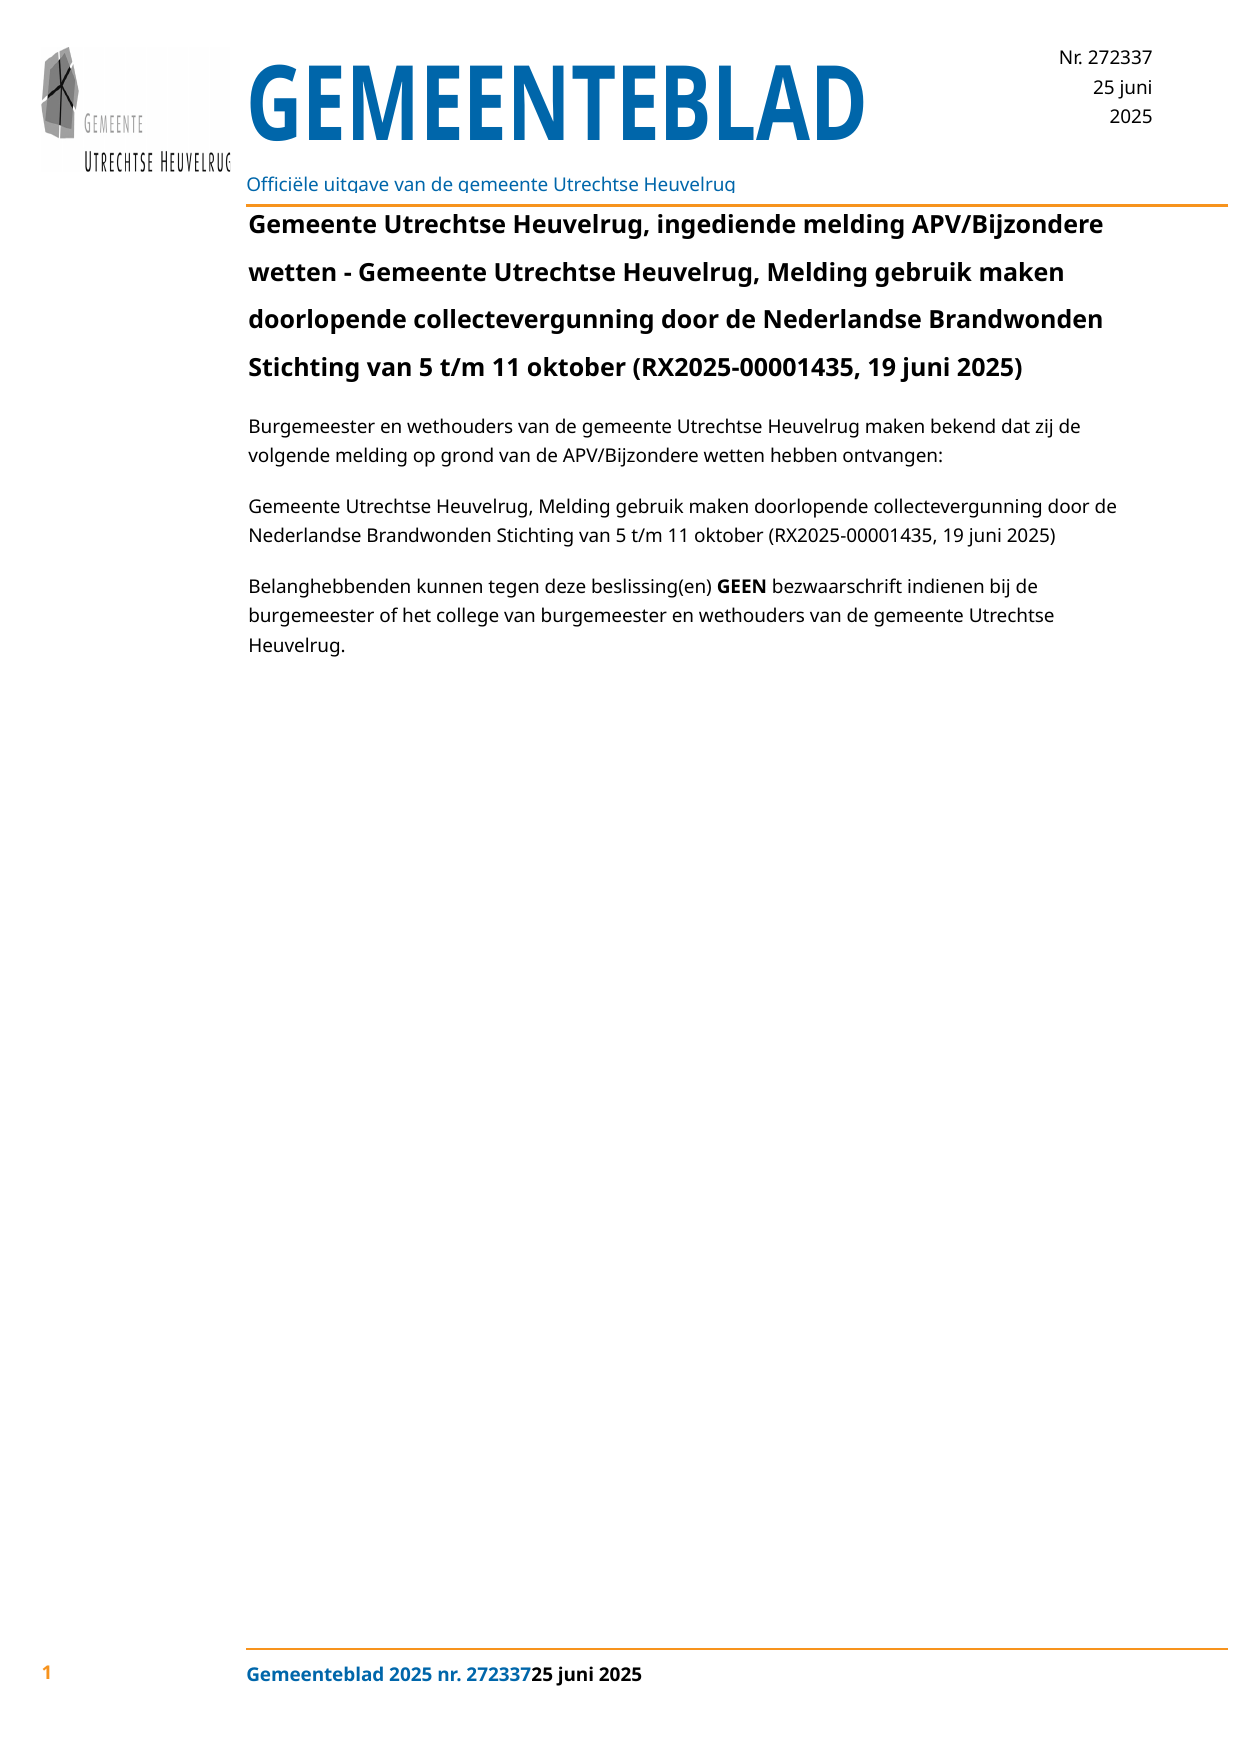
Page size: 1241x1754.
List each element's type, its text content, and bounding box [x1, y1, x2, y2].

picture [41, 47, 231, 172]
text Gemeente Utrechtse Heuvelrug, Melding gebruik maken doorlopende collectevergunning door de Nederlandse Brandwonden Stichting van 5 t/m 11 oktober (RX2025-00001435, 19 juni 2025) [248, 493, 1152, 548]
text Burgemeester en wethouders van de gemeente Utrechtse Heuvelrug maken bekend dat zij de volgende melding op grond van de APV/Bijzondere wetten hebben ontvangen: [248, 413, 1152, 468]
text Belanghebbenden kunnen tegen deze beslissing(en) GEEN bezwaarschrift indienen bij de burgemeester of het college van burgemeester en wethouders van de gemeente Utrechtse Heuvelrug. [248, 573, 1152, 658]
text Gemeente Utrechtse Heuvelrug, ingediende melding APV/Bijzondere wetten - Gemeente Utrechtse Heuvelrug, Melding gebruik maken doorlopende collectevergunning door de Nederlandse Brandwonden Stichting van 5 t/m 11 oktober (RX2025-00001435, 19 juni 2025) [248, 207, 1152, 384]
